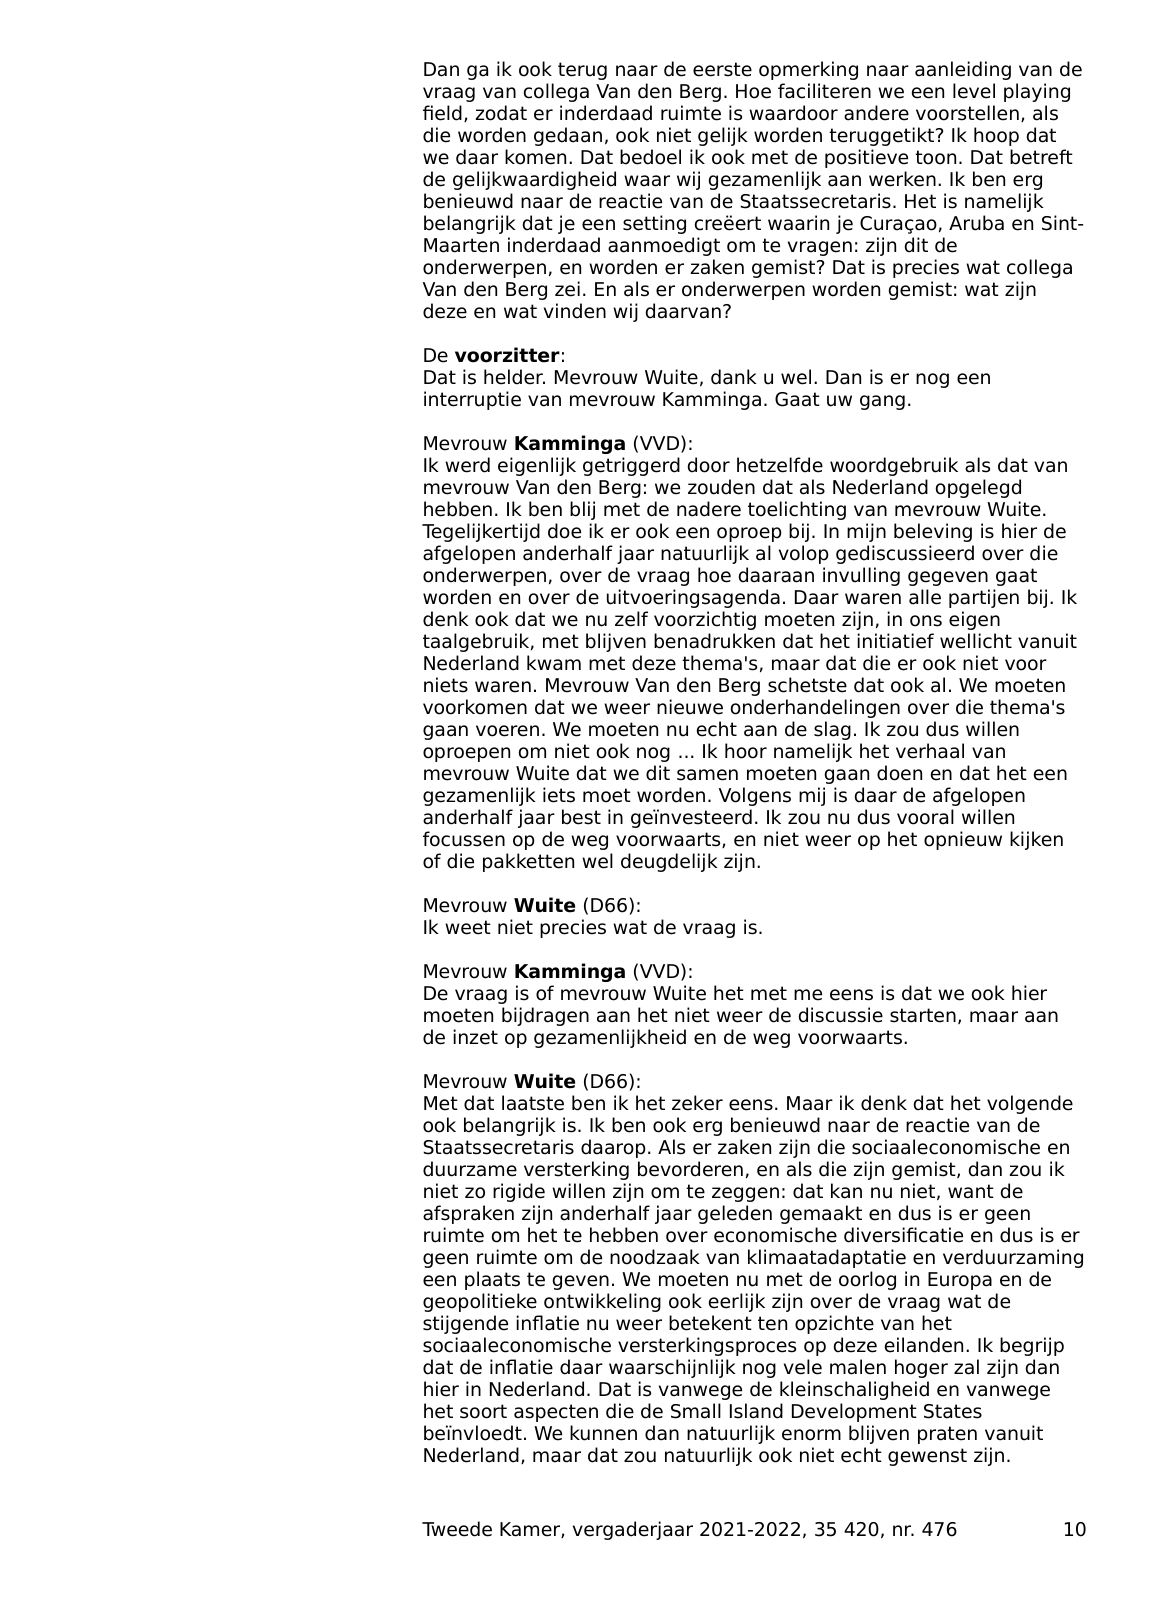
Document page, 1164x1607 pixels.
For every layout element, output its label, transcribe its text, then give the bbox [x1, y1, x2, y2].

text Met dat laatste ben ik het zeker eens. Maar ik denk dat het volgende ook belangrijk is. Ik ben ook erg benieuwd naar de reactie van de Staatssecretaris daarop. Als er zaken zijn die sociaaleconomische en duurzame versterking bevorderen, en als die zijn gemist, dan zou ik niet zo rigide willen zijn om te zeggen: dat kan nu niet, want de afspraken zijn anderhalf jaar geleden gemaakt en dus is er geen ruimte om het te hebben over economische diversificatie en dus is er geen ruimte om de noodzaak van klimaatadaptatie en verduurzaming een plaats te geven. We moeten nu met de oorlog in Europa en de geopolitieke ontwikkeling ook eerlijk zijn over de vraag wat de stijgende inflatie nu weer betekent ten opzichte van het sociaaleconomische versterkingsproces op deze eilanden. Ik begrijp dat de inflatie daar waarschijnlijk nog vele malen hoger zal zijn dan hier in Nederland. Dat is vanwege de kleinschaligheid en vanwege het soort aspecten die de Small Island Development States beïnvloedt. We kunnen dan natuurlijk enorm blijven praten vanuit Nederland, maar dat zou natuurlijk ook niet echt gewenst zijn. [422, 1093, 1087, 1467]
text Mevrouw Kamminga (VVD): [422, 961, 1087, 983]
text Mevrouw Wuite (D66): [422, 895, 1087, 917]
text Dat is helder. Mevrouw Wuite, dank u wel. Dan is er nog een interruptie van mevrouw Kamminga. Gaat uw gang. [422, 367, 1087, 411]
text Dan ga ik ook terug naar de eerste opmerking naar aanleiding van de vraag van collega Van den Berg. Hoe faciliteren we een level playing field, zodat er inderdaad ruimte is waardoor andere voorstellen, als die worden gedaan, ook niet gelijk worden teruggetikt? Ik hoop dat we daar komen. Dat bedoel ik ook met de positieve toon. Dat betreft de gelijkwaardigheid waar wij gezamenlijk aan werken. Ik ben erg benieuwd naar de reactie van de Staatssecretaris. Het is namelijk belangrijk dat je een setting creëert waarin je Curaçao, Aruba en Sint-Maarten inderdaad aanmoedigt om te vragen: zijn dit de onderwerpen, en worden er zaken gemist? Dat is precies wat collega Van den Berg zei. En als er onderwerpen worden gemist: wat zijn deze en wat vinden wij daarvan? [422, 59, 1087, 323]
text De vraag is of mevrouw Wuite het met me eens is dat we ook hier moeten bijdragen aan het niet weer de discussie starten, maar aan de inzet op gezamenlijkheid en de weg voorwaarts. [422, 983, 1087, 1049]
text Ik weet niet precies wat de vraag is. [422, 917, 1087, 939]
text Mevrouw Wuite (D66): [422, 1071, 1087, 1093]
text Mevrouw Kamminga (VVD): [422, 433, 1087, 455]
text De voorzitter: [422, 345, 1087, 367]
text Ik werd eigenlijk getriggerd door hetzelfde woordgebruik als dat van mevrouw Van den Berg: we zouden dat als Nederland opgelegd hebben. Ik ben blij met de nadere toelichting van mevrouw Wuite. Tegelijkertijd doe ik er ook een oproep bij. In mijn beleving is hier de afgelopen anderhalf jaar natuurlijk al volop gediscussieerd over die onderwerpen, over de vraag hoe daaraan invulling gegeven gaat worden en over de uitvoeringsagenda. Daar waren alle partijen bij. Ik denk ook dat we nu zelf voorzichtig moeten zijn, in ons eigen taalgebruik, met blijven benadrukken dat het initiatief wellicht vanuit Nederland kwam met deze thema's, maar dat die er ook niet voor niets waren. Mevrouw Van den Berg schetste dat ook al. We moeten voorkomen dat we weer nieuwe onderhandelingen over die thema's gaan voeren. We moeten nu echt aan de slag. Ik zou dus willen oproepen om niet ook nog ... Ik hoor namelijk het verhaal van mevrouw Wuite dat we dit samen moeten gaan doen en dat het een gezamenlijk iets moet worden. Volgens mij is daar de afgelopen anderhalf jaar best in geïnvesteerd. Ik zou nu dus vooral willen focussen op de weg voorwaarts, en niet weer op het opnieuw kijken of die pakketten wel deugdelijk zijn. [422, 455, 1087, 873]
